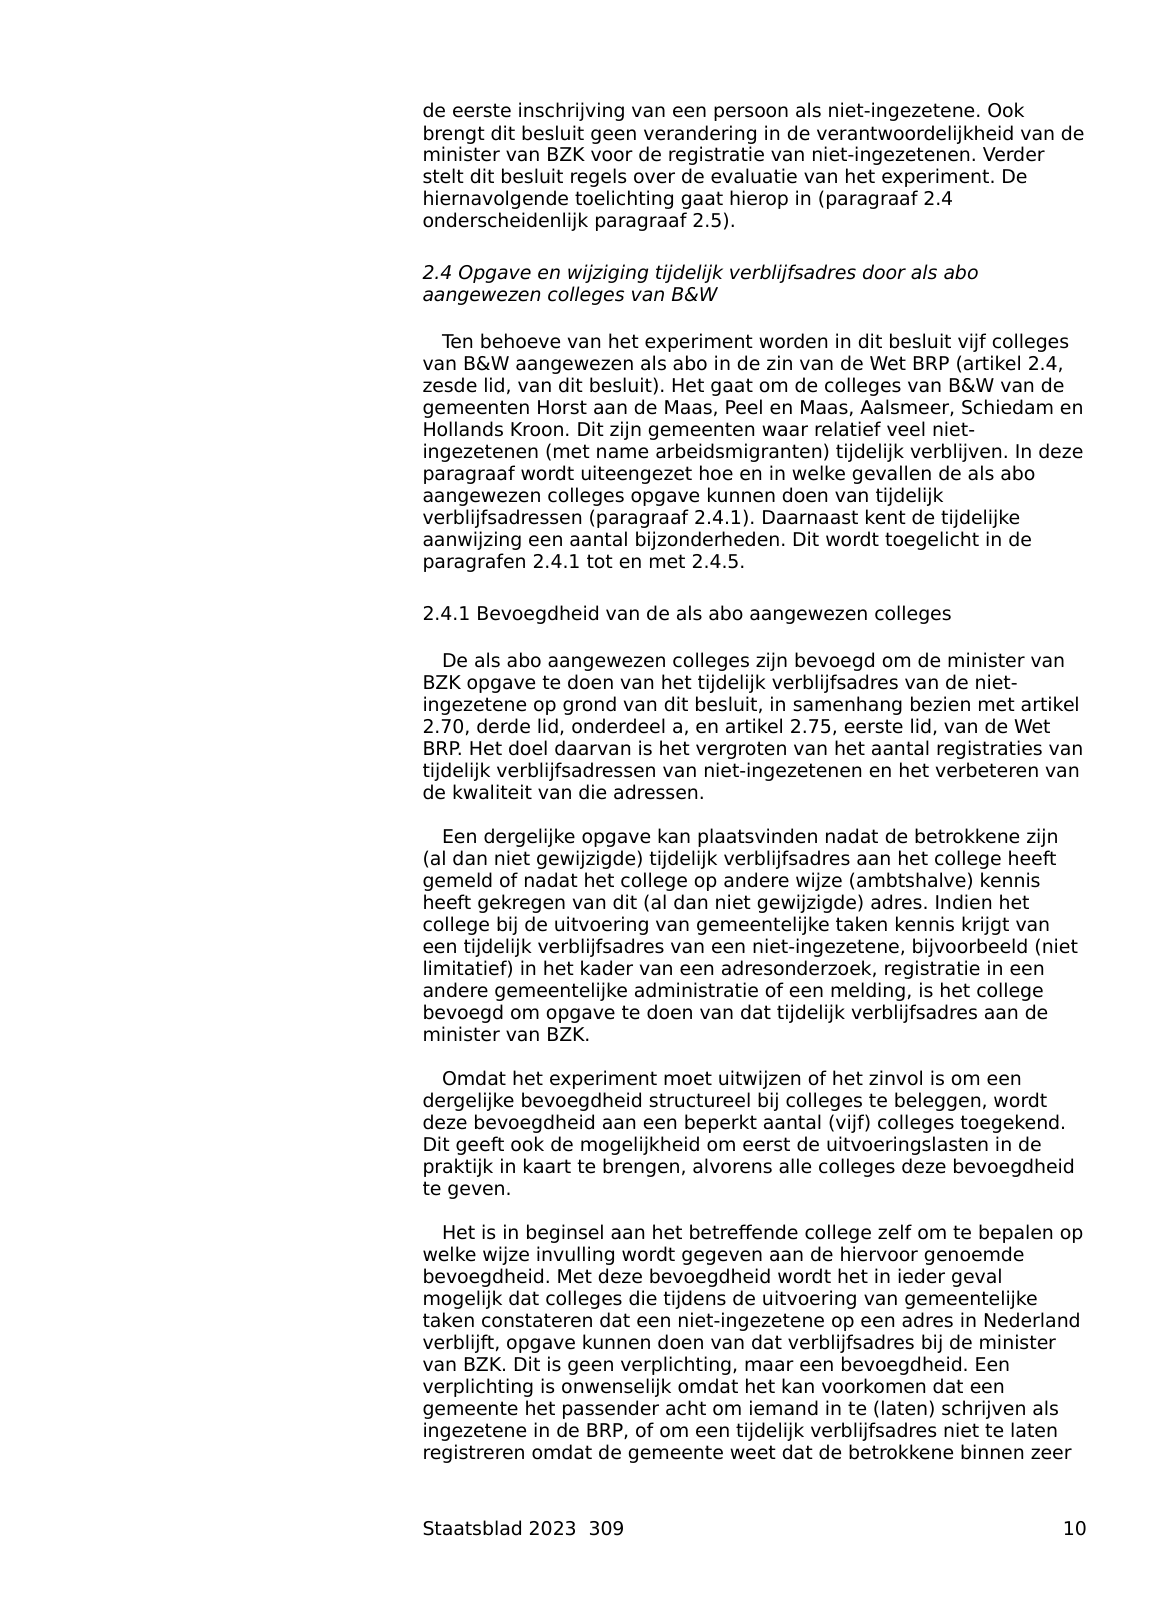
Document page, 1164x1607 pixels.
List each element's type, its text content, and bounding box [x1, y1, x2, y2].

subtitle 2.4 Opgave en wijziging tijdelijk verblijfsadres door als abo aangewezen colleges van B&W [422, 262, 1087, 306]
subtitle 2.4.1 Bevoegdheid van de als abo aangewezen colleges [422, 603, 1087, 625]
text Een dergelijke opgave kan plaatsvinden nadat de betrokkene zijn (al dan niet gewijzigde) tijdelijk verblijfsadres aan het college heeft gemeld of nadat het college op andere wijze (ambtshalve) kennis heeft gekregen van dit (al dan niet gewijzigde) adres. Indien het college bij de uitvoering van gemeentelijke taken kennis krijgt van een tijdelijk verblijfsadres van een niet-ingezetene, bijvoorbeeld (niet limitatief) in het kader van een adresonderzoek, registratie in een andere gemeentelijke administratie of een melding, is het college bevoegd om opgave te doen van dat tijdelijk verblijfsadres aan de minister van BZK. [422, 826, 1087, 1046]
text De als abo aangewezen colleges zijn bevoegd om de minister van BZK opgave te doen van het tijdelijk verblijfsadres van de niet-ingezetene op grond van dit besluit, in samenhang bezien met artikel 2.70, derde lid, onderdeel a, en artikel 2.75, eerste lid, van de Wet BRP. Het doel daarvan is het vergroten van het aantal registraties van tijdelijk verblijfsadressen van niet-ingezetenen en het verbeteren van de kwaliteit van die adressen. [422, 650, 1087, 804]
text Het is in beginsel aan het betreffende college zelf om te bepalen op welke wijze invulling wordt gegeven aan de hiervoor genoemde bevoegdheid. Met deze bevoegdheid wordt het in ieder geval mogelijk dat colleges die tijdens de uitvoering van gemeentelijke taken constateren dat een niet-ingezetene op een adres in Nederland verblijft, opgave kunnen doen van dat verblijfsadres bij de minister van BZK. Dit is geen verplichting, maar een bevoegdheid. Een verplichting is onwenselijk omdat het kan voorkomen dat een gemeente het passender acht om iemand in te (laten) schrijven als ingezetene in de BRP, of om een tijdelijk verblijfsadres niet te laten registreren omdat de gemeente weet dat de betrokkene binnen zeer [422, 1222, 1087, 1464]
text Omdat het experiment moet uitwijzen of het zinvol is om een dergelijke bevoegdheid structureel bij colleges te beleggen, wordt deze bevoegdheid aan een beperkt aantal (vijf) colleges toegekend. Dit geeft ook de mogelijkheid om eerst de uitvoeringslasten in de praktijk in kaart te brengen, alvorens alle colleges deze bevoegdheid te geven. [422, 1068, 1087, 1200]
text de eerste inschrijving van een persoon als niet-ingezetene. Ook brengt dit besluit geen verandering in de verantwoordelijkheid van de minister van BZK voor de registratie van niet-ingezetenen. Verder stelt dit besluit regels over de evaluatie van het experiment. De hiernavolgende toelichting gaat hierop in (paragraaf 2.4 onderscheidenlijk paragraaf 2.5). [422, 100, 1087, 232]
text Ten behoeve van het experiment worden in dit besluit vijf colleges van B&W aangewezen als abo in de zin van de Wet BRP (artikel 2.4, zesde lid, van dit besluit). Het gaat om de colleges van B&W van de gemeenten Horst aan de Maas, Peel en Maas, Aalsmeer, Schiedam en Hollands Kroon. Dit zijn gemeenten waar relatief veel niet-ingezetenen (met name arbeidsmigranten) tijdelijk verblijven. In deze paragraaf wordt uiteengezet hoe en in welke gevallen de als abo aangewezen colleges opgave kunnen doen van tijdelijk verblijfsadressen (paragraaf 2.4.1). Daarnaast kent de tijdelijke aanwijzing een aantal bijzonderheden. Dit wordt toegelicht in de paragrafen 2.4.1 tot en met 2.4.5. [422, 331, 1087, 573]
